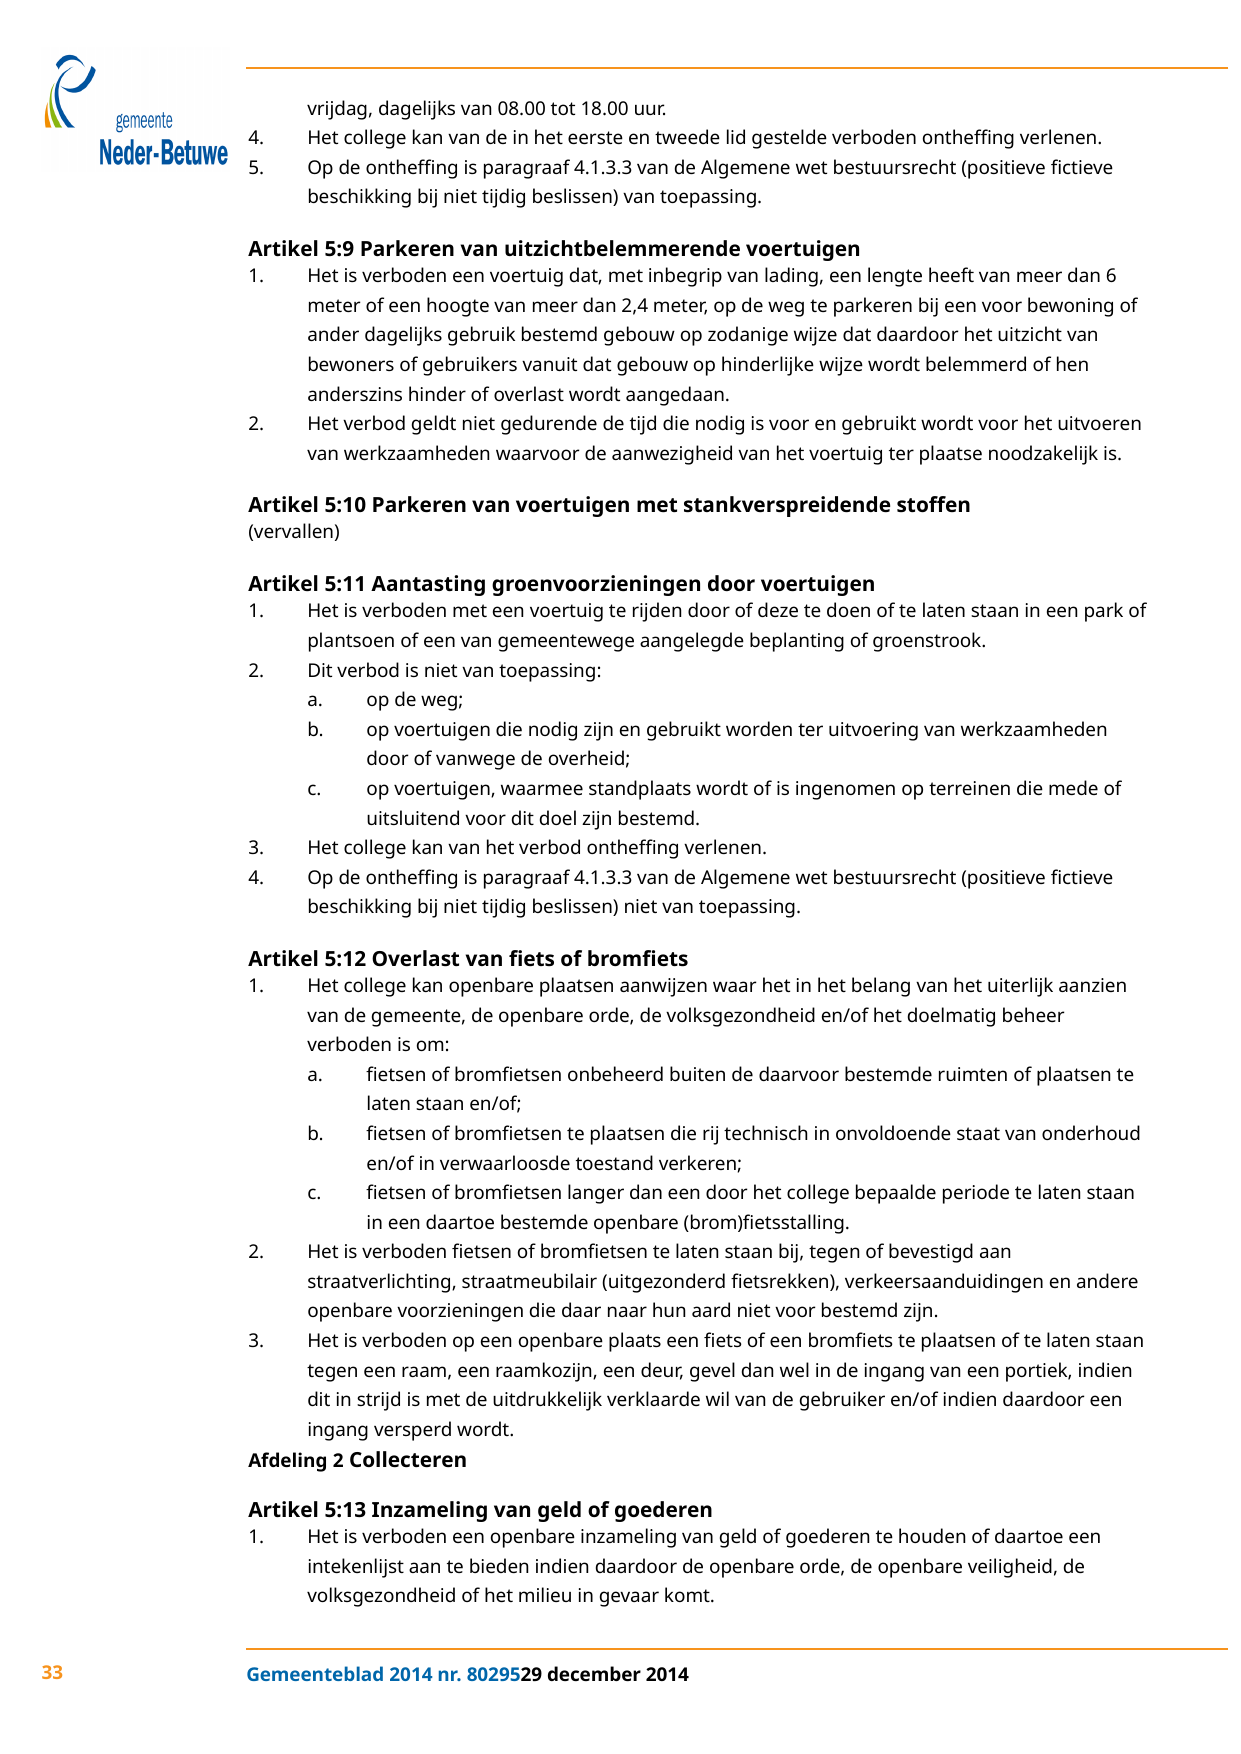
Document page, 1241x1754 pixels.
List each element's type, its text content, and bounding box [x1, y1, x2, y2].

list Dit verbod is niet van toepassing: [248, 657, 1152, 682]
list Het college kan openbare plaatsen aanwijzen waar het in het belang van het uiterlijk aanzien van de gemeente, de openbare orde, de volksgezondheid en/of het doelmatig beheer verboden is om: [248, 972, 1152, 1057]
list fietsen of bromfietsen onbeheerd buiten de daarvoor bestemde ruimten of plaatsen te laten staan en/of; [307, 1061, 1152, 1116]
list Het college kan van de in het eerste en tweede lid gestelde verboden ontheffing verlenen. [248, 124, 1152, 150]
list op voertuigen die nodig zijn en gebruikt worden ter uitvoering van werkzaamheden door of vanwege de overheid; [307, 716, 1152, 771]
text Artikel 5:12 Overlast van fiets of bromfiets [248, 944, 1152, 972]
list Op de ontheffing is paragraaf 4.1.3.3 van de Algemene wet bestuursrecht (positieve fictieve beschikking bij niet tijdig beslissen) niet van toepassing. [248, 864, 1152, 919]
list Het is verboden een openbare inzameling van geld of goederen te houden of daartoe een intekenlijst aan te bieden indien daardoor de openbare orde, de openbare veiligheid, de volksgezondheid of het milieu in gevaar komt. [248, 1523, 1152, 1608]
list op de weg; [307, 686, 1152, 712]
list Het college kan van het verbod ontheffing verlenen. [248, 834, 1152, 860]
list Het is verboden fietsen of bromfietsen te laten staan bij, tegen of bevestigd aan straatverlichting, straatmeubilair (uitgezonderd fietsrekken), verkeersaanduidingen en andere openbare voorzieningen die daar naar hun aard niet voor bestemd zijn. [248, 1238, 1152, 1323]
picture [41, 47, 231, 172]
list Het is verboden met een voertuig te rijden door of deze te doen of te laten staan in een park of plantsoen of een van gemeentewege aangelegde beplanting of groenstrook. [248, 598, 1152, 653]
list Op de ontheffing is paragraaf 4.1.3.3 van de Algemene wet bestuursrecht (positieve fictieve beschikking bij niet tijdig beslissen) van toepassing. [248, 154, 1152, 209]
list Het verbod geldt niet gedurende de tijd die nodig is voor en gebruikt wordt voor het uitvoeren van werkzaamheden waarvoor de aanwezigheid van het voertuig ter plaatse noodzakelijk is. [248, 410, 1152, 466]
text Artikel 5:9 Parkeren van uitzichtbelemmerende voertuigen [248, 234, 1152, 262]
text (vervallen) [248, 519, 1152, 544]
list op voertuigen, waarmee standplaats wordt of is ingenomen op terreinen die mede of uitsluitend voor dit doel zijn bestemd. [307, 775, 1152, 830]
text Artikel 5:10 Parkeren van voertuigen met stankverspreidende stoffen [248, 490, 1152, 519]
list fietsen of bromfietsen te plaatsen die rij technisch in onvoldoende staat van onderhoud en/of in verwaarloosde toestand verkeren; [307, 1120, 1152, 1176]
list Het is verboden een voertuig dat, met inbegrip van lading, een lengte heeft van meer dan 6 meter of een hoogte van meer dan 2,4 meter, op de weg te parkeren bij een voor bewoning of ander dagelijks gebruik bestemd gebouw op zodanige wijze dat daardoor het uitzicht van bewoners of gebruikers vanuit dat gebouw op hinderlijke wijze wordt belemmerd of hen anderszins hinder of overlast wordt aangedaan. [248, 262, 1152, 406]
list vrijdag, dagelijks van 08.00 tot 18.00 uur. [248, 95, 1152, 121]
text Artikel 5:13 Inzameling van geld of goederen [248, 1495, 1152, 1523]
list Het is verboden op een openbare plaats een fiets of een bromfiets te plaatsen of te laten staan tegen een raam, een raamkozijn, een deur, gevel dan wel in de ingang van een portiek, indien dit in strijd is met de uitdrukkelijk verklaarde wil van de gebruiker en/of indien daardoor een ingang versperd wordt. [248, 1327, 1152, 1442]
text Afdeling 2 Collecteren [248, 1446, 1152, 1474]
text Artikel 5:11 Aantasting groenvoorzieningen door voertuigen [248, 569, 1152, 598]
list fietsen of bromfietsen langer dan een door het college bepaalde periode te laten staan in een daartoe bestemde openbare (brom)fietsstalling. [307, 1179, 1152, 1235]
